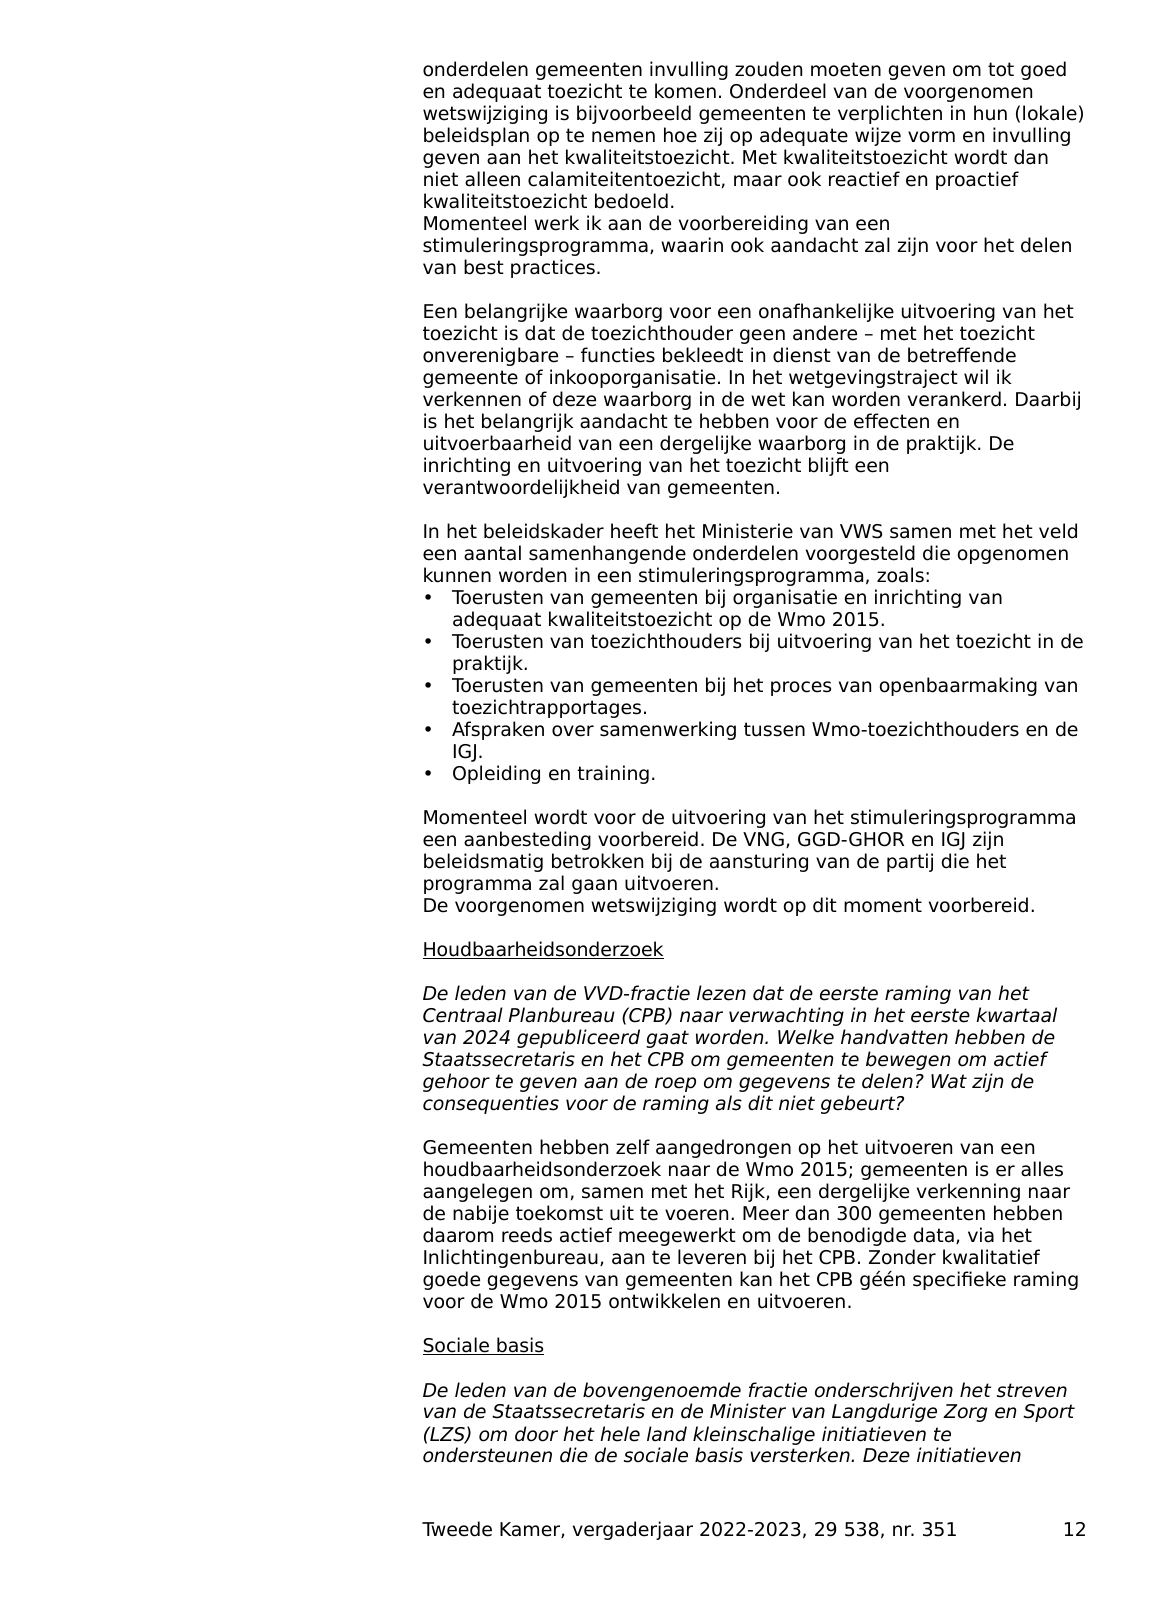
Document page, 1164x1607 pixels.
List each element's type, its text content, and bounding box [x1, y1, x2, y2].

text Een belangrijke waarborg voor een onafhankelijke uitvoering van het toezicht is dat de toezichthouder geen andere – met het toezicht onverenigbare – functies bekleedt in dienst van de betreffende gemeente of inkooporganisatie. In het wetgevingstraject wil ik verkennen of deze waarborg in de wet kan worden verankerd. Daarbij is het belangrijk aandacht te hebben voor de effecten en uitvoerbaarheid van een dergelijke waarborg in de praktijk. De inrichting en uitvoering van het toezicht blijft een verantwoordelijkheid van gemeenten. [422, 301, 1087, 499]
text De leden van de VVD-fractie lezen dat de eerste raming van het Centraal Planbureau (CPB) naar verwachting in het eerste kwartaal van 2024 gepubliceerd gaat worden. Welke handvatten hebben de Staatssecretaris en het CPB om gemeenten te bewegen om actief gehoor te geven aan de roep om gegevens te delen? Wat zijn de consequenties voor de raming als dit niet gebeurt? [422, 983, 1087, 1115]
subtitle Sociale basis [422, 1335, 1087, 1357]
text • Opleiding en training. [422, 763, 1087, 785]
text Momenteel werk ik aan de voorbereiding van een stimuleringsprogramma, waarin ook aandacht zal zijn voor het delen van best practices. [422, 213, 1087, 279]
subtitle Houdbaarheidsonderzoek [422, 939, 1087, 961]
text • Toerusten van toezichthouders bij uitvoering van het toezicht in de praktijk. [422, 631, 1087, 675]
text In het beleidskader heeft het Ministerie van VWS samen met het veld een aantal samenhangende onderdelen voorgesteld die opgenomen kunnen worden in een stimuleringsprogramma, zoals: [422, 521, 1087, 587]
text De leden van de bovengenoemde fractie onderschrijven het streven van de Staatssecretaris en de Minister van Langdurige Zorg en Sport (LZS) om door het hele land kleinschalige initiatieven te ondersteunen die de sociale basis versterken. Deze initiatieven [422, 1379, 1087, 1467]
text Momenteel wordt voor de uitvoering van het stimuleringsprogramma een aanbesteding voorbereid. De VNG, GGD-GHOR en IGJ zijn beleidsmatig betrokken bij de aansturing van de partij die het programma zal gaan uitvoeren. [422, 807, 1087, 895]
text onderdelen gemeenten invulling zouden moeten geven om tot goed en adequaat toezicht te komen. Onderdeel van de voorgenomen wetswijziging is bijvoorbeeld gemeenten te verplichten in hun (lokale) beleidsplan op te nemen hoe zij op adequate wijze vorm en invulling geven aan het kwaliteitstoezicht. Met kwaliteitstoezicht wordt dan niet alleen calamiteitentoezicht, maar ook reactief en proactief kwaliteitstoezicht bedoeld. [422, 59, 1087, 213]
text • Afspraken over samenwerking tussen Wmo-toezichthouders en de IGJ. [422, 719, 1087, 763]
text • Toerusten van gemeenten bij organisatie en inrichting van adequaat kwaliteitstoezicht op de Wmo 2015. [422, 587, 1087, 631]
text Gemeenten hebben zelf aangedrongen op het uitvoeren van een houdbaarheidsonderzoek naar de Wmo 2015; gemeenten is er alles aangelegen om, samen met het Rijk, een dergelijke verkenning naar de nabije toekomst uit te voeren. Meer dan 300 gemeenten hebben daarom reeds actief meegewerkt om de benodigde data, via het Inlichtingenbureau, aan te leveren bij het CPB. Zonder kwalitatief goede gegevens van gemeenten kan het CPB géén specifieke raming voor de Wmo 2015 ontwikkelen en uitvoeren. [422, 1137, 1087, 1313]
text De voorgenomen wetswijziging wordt op dit moment voorbereid. [422, 895, 1087, 917]
text • Toerusten van gemeenten bij het proces van openbaarmaking van toezichtrapportages. [422, 675, 1087, 719]
